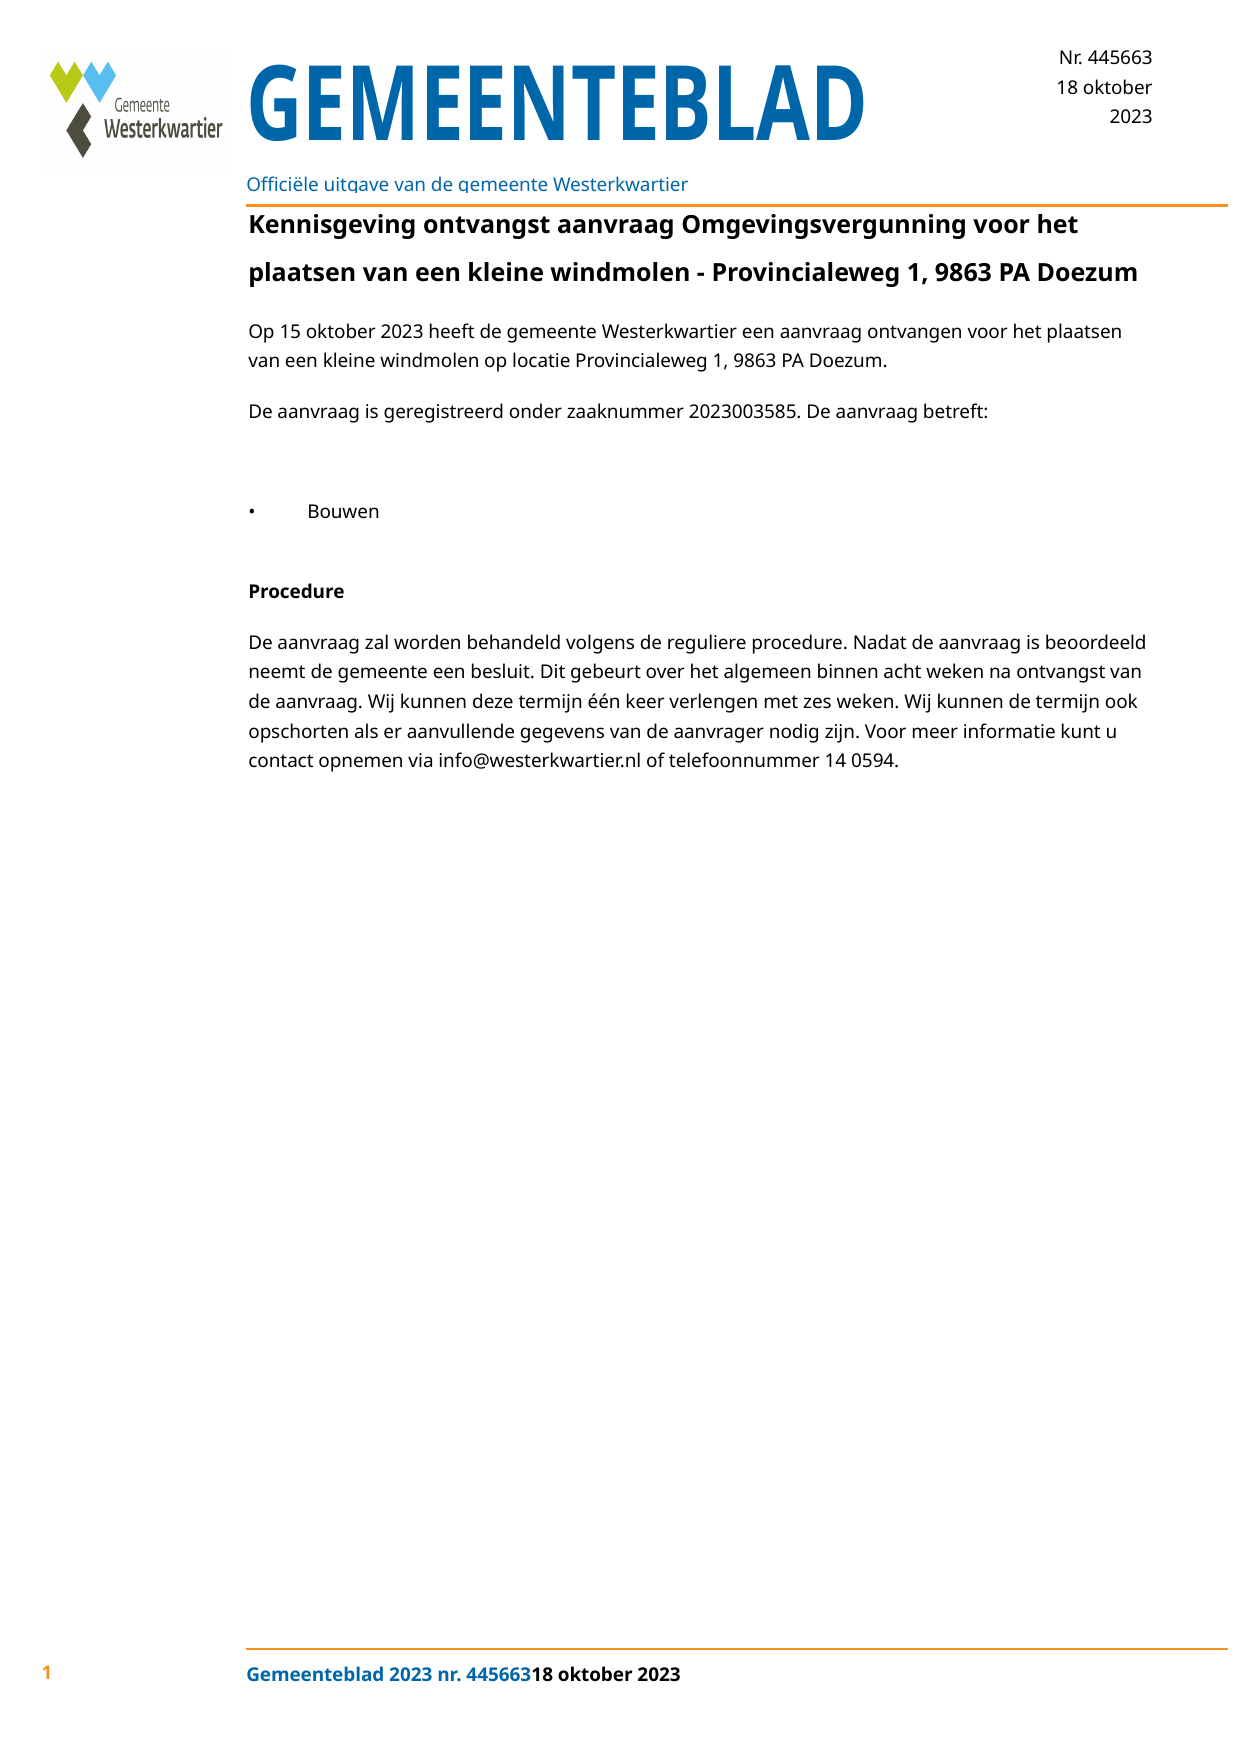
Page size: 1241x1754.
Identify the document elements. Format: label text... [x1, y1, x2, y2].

list Bouwen [248, 499, 1152, 524]
text Op 15 oktober 2023 heeft de gemeente Westerkwartier een aanvraag ontvangen voor het plaatsen van een kleine windmolen op locatie Provincialeweg 1, 9863 PA Doezum. [248, 318, 1152, 373]
picture [41, 47, 231, 172]
text De aanvraag is geregistreerd onder zaaknummer 2023003585. De aanvraag betreft: [248, 398, 1152, 424]
text De aanvraag zal worden behandeld volgens de reguliere procedure. Nadat de aanvraag is beoordeeld neemt de gemeente een besluit. Dit gebeurt over het algemeen binnen acht weken na ontvangst van de aanvraag. Wij kunnen deze termijn één keer verlengen met zes weken. Wij kunnen de termijn ook opschorten als er aanvullende gegevens van de aanvrager nodig zijn. Voor meer informatie kunt u contact opnemen via info@westerkwartier.nl of telefoonnummer 14 0594. [248, 629, 1152, 773]
text Procedure [248, 579, 1152, 604]
text Kennisgeving ontvangst aanvraag Omgevingsvergunning voor het plaatsen van een kleine windmolen - Provincialeweg 1, 9863 PA Doezum [248, 207, 1152, 288]
